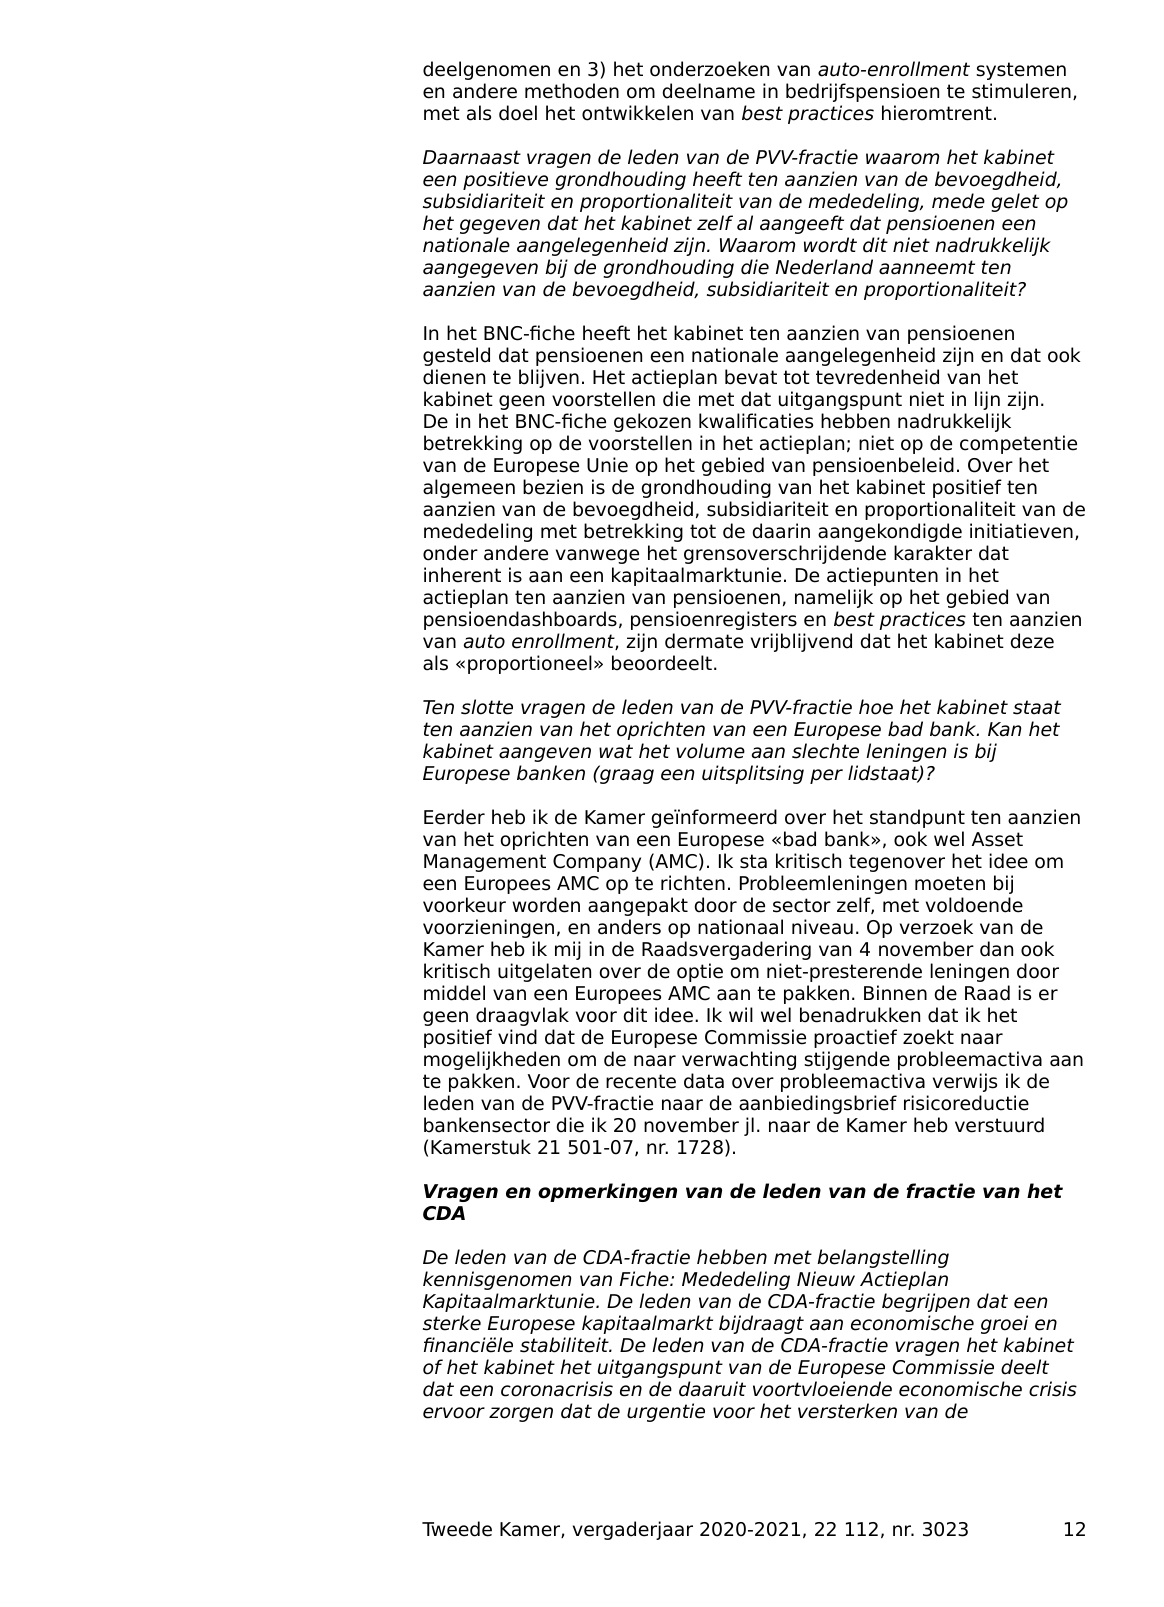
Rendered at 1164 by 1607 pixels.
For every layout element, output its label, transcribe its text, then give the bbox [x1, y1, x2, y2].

text Eerder heb ik de Kamer geïnformeerd over het standpunt ten aanzien van het oprichten van een Europese «bad bank», ook wel Asset Management Company (AMC). Ik sta kritisch tegenover het idee om een Europees AMC op te richten. Probleemleningen moeten bij voorkeur worden aangepakt door de sector zelf, met voldoende voorzieningen, en anders op nationaal niveau. Op verzoek van de Kamer heb ik mij in de Raadsvergadering van 4 november dan ook kritisch uitgelaten over de optie om niet-presterende leningen door middel van een Europees AMC aan te pakken. Binnen de Raad is er geen draagvlak voor dit idee. Ik wil wel benadrukken dat ik het positief vind dat de Europese Commissie proactief zoekt naar mogelijkheden om de naar verwachting stijgende probleemactiva aan te pakken. Voor de recente data over probleemactiva verwijs ik de leden van de PVV-fractie naar de aanbiedingsbrief risicoreductie bankensector die ik 20 november jl. naar de Kamer heb verstuurd (Kamerstuk 21 501-07, nr. 1728). [422, 807, 1087, 1159]
text De in het BNC-fiche gekozen kwalificaties hebben nadrukkelijk betrekking op de voorstellen in het actieplan; niet op de competentie van de Europese Unie op het gebied van pensioenbeleid. Over het algemeen bezien is de grondhouding van het kabinet positief ten aanzien van de bevoegdheid, subsidiariteit en proportionaliteit van de mededeling met betrekking tot de daarin aangekondigde initiatieven, onder andere vanwege het grensoverschrijdende karakter dat inherent is aan een kapitaalmarktunie. De actiepunten in het actieplan ten aanzien van pensioenen, namelijk op het gebied van pensioendashboards, pensioenregisters en best practices ten aanzien van auto enrollment, zijn dermate vrijblijvend dat het kabinet deze als «proportioneel» beoordeelt. [422, 411, 1087, 675]
text De leden van de CDA-fractie hebben met belangstelling kennisgenomen van Fiche: Mededeling Nieuw Actieplan Kapitaalmarktunie. De leden van de CDA-fractie begrijpen dat een sterke Europese kapitaalmarkt bijdraagt aan economische groei en financiële stabiliteit. De leden van de CDA-fractie vragen het kabinet of het kabinet het uitgangspunt van de Europese Commissie deelt dat een coronacrisis en de daaruit voortvloeiende economische crisis ervoor zorgen dat de urgentie voor het versterken van de [422, 1247, 1087, 1423]
text Ten slotte vragen de leden van de PVV-fractie hoe het kabinet staat ten aanzien van het oprichten van een Europese bad bank. Kan het kabinet aangeven wat het volume aan slechte leningen is bij Europese banken (graag een uitsplitsing per lidstaat)? [422, 697, 1087, 785]
text In het BNC-fiche heeft het kabinet ten aanzien van pensioenen gesteld dat pensioenen een nationale aangelegenheid zijn en dat ook dienen te blijven. Het actieplan bevat tot tevredenheid van het kabinet geen voorstellen die met dat uitgangspunt niet in lijn zijn. [422, 323, 1087, 411]
text Daarnaast vragen de leden van de PVV-fractie waarom het kabinet een positieve grondhouding heeft ten aanzien van de bevoegdheid, subsidiariteit en proportionaliteit van de mededeling, mede gelet op het gegeven dat het kabinet zelf al aangeeft dat pensioenen een nationale aangelegenheid zijn. Waarom wordt dit niet nadrukkelijk aangegeven bij de grondhouding die Nederland aanneemt ten aanzien van de bevoegdheid, subsidiariteit en proportionaliteit? [422, 147, 1087, 301]
text deelgenomen en 3) het onderzoeken van auto-enrollment systemen en andere methoden om deelname in bedrijfspensioen te stimuleren, met als doel het ontwikkelen van best practices hieromtrent. [422, 59, 1087, 125]
subtitle Vragen en opmerkingen van de leden van de fractie van het CDA [422, 1181, 1087, 1225]
